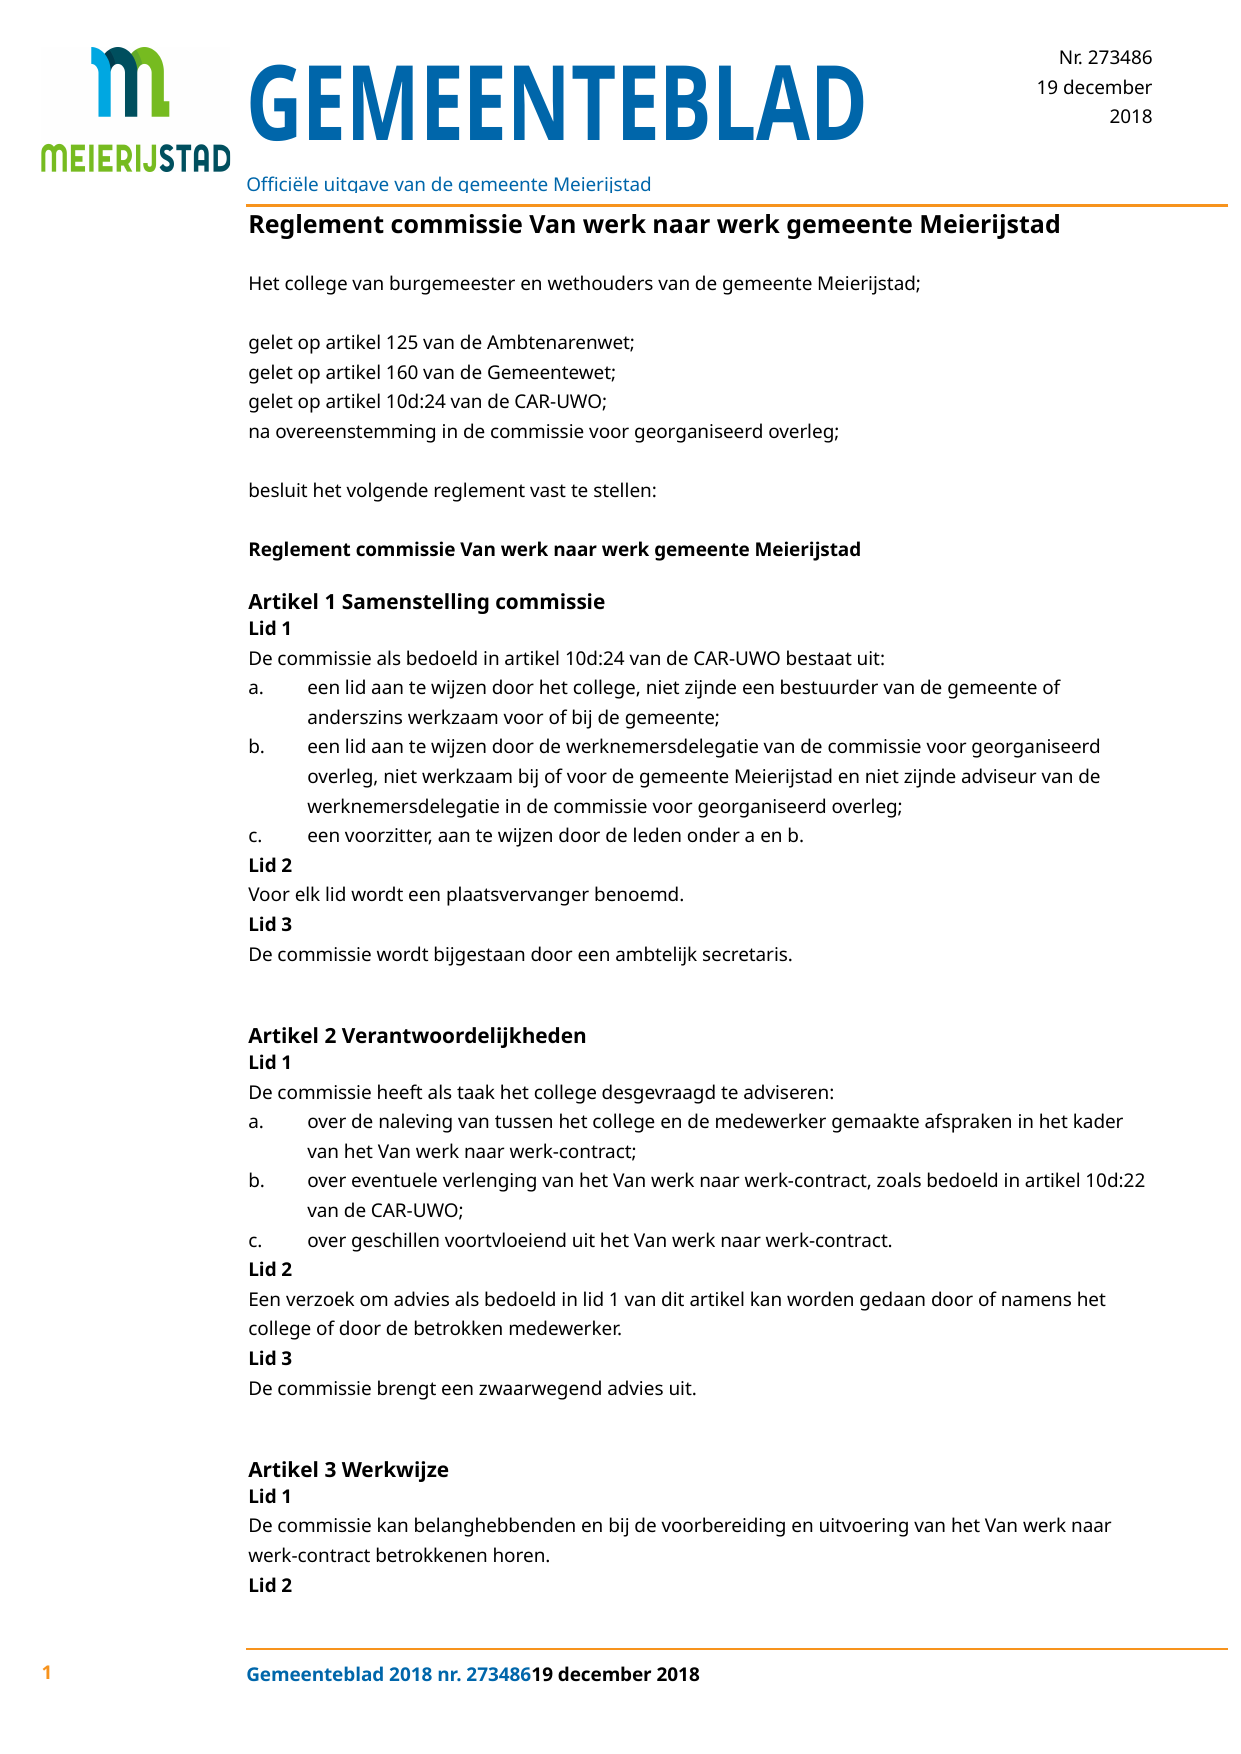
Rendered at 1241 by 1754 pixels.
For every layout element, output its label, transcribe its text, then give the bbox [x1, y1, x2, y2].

text Lid 3 [248, 911, 1152, 937]
picture [41, 47, 231, 172]
list een voorzitter, aan te wijzen door de leden onder a en b. [248, 822, 1152, 848]
text De commissie wordt bijgestaan door een ambtelijk secretaris. [248, 941, 1152, 967]
list een lid aan te wijzen door het college, niet zijnde een bestuurder van de gemeente of anderszins werkzaam voor of bij de gemeente; [248, 674, 1152, 730]
text Artikel 2 Verantwoordelijkheden [248, 1021, 1152, 1049]
text Het college van burgemeester en wethouders van de gemeente Meierijstad; [248, 270, 1152, 296]
text Reglement commissie Van werk naar werk gemeente Meierijstad [248, 537, 1152, 562]
text besluit het volgende reglement vast te stellen: [248, 477, 1152, 503]
text Artikel 3 Werkwijze [248, 1455, 1152, 1483]
text gelet op artikel 125 van de Ambtenarenwet; [248, 329, 1152, 355]
text Een verzoek om advies als bedoeld in lid 1 van dit artikel kan worden gedaan door of namens het college of door de betrokken medewerker. [248, 1286, 1152, 1341]
text Reglement commissie Van werk naar werk gemeente Meierijstad [248, 207, 1152, 241]
text De commissie brengt een zwaarwegend advies uit. [248, 1375, 1152, 1400]
text Lid 1 [248, 1049, 1152, 1075]
text De commissie als bedoeld in artikel 10d:24 van de CAR-UWO bestaat uit: [248, 645, 1152, 671]
list over eventuele verlenging van het Van werk naar werk-contract, zoals bedoeld in artikel 10d:22 van de CAR-UWO; [248, 1168, 1152, 1223]
text Lid 2 [248, 852, 1152, 878]
text Voor elk lid wordt een plaatsvervanger benoemd. [248, 882, 1152, 907]
text De commissie heeft als taak het college desgevraagd te adviseren: [248, 1079, 1152, 1104]
text Artikel 1 Samenstelling commissie [248, 587, 1152, 615]
text Lid 1 [248, 615, 1152, 641]
list een lid aan te wijzen door de werknemersdelegatie van de commissie voor georganiseerd overleg, niet werkzaam bij of voor de gemeente Meierijstad en niet zijnde adviseur van de werknemersdelegatie in de commissie voor georganiseerd overleg; [248, 734, 1152, 819]
text Lid 2 [248, 1256, 1152, 1282]
text gelet op artikel 10d:24 van de CAR-UWO; [248, 389, 1152, 414]
text gelet op artikel 160 van de Gemeentewet; [248, 359, 1152, 385]
text Lid 3 [248, 1345, 1152, 1371]
list over geschillen voortvloeiend uit het Van werk naar werk-contract. [248, 1227, 1152, 1252]
list over de naleving van tussen het college en de medewerker gemaakte afspraken in het kader van het Van werk naar werk-contract; [248, 1108, 1152, 1164]
text Lid 2 [248, 1572, 1152, 1598]
text Lid 1 [248, 1483, 1152, 1509]
text na overeenstemming in de commissie voor georganiseerd overleg; [248, 418, 1152, 444]
text De commissie kan belanghebbenden en bij de voorbereiding en uitvoering van het Van werk naar werk-contract betrokkenen horen. [248, 1513, 1152, 1568]
